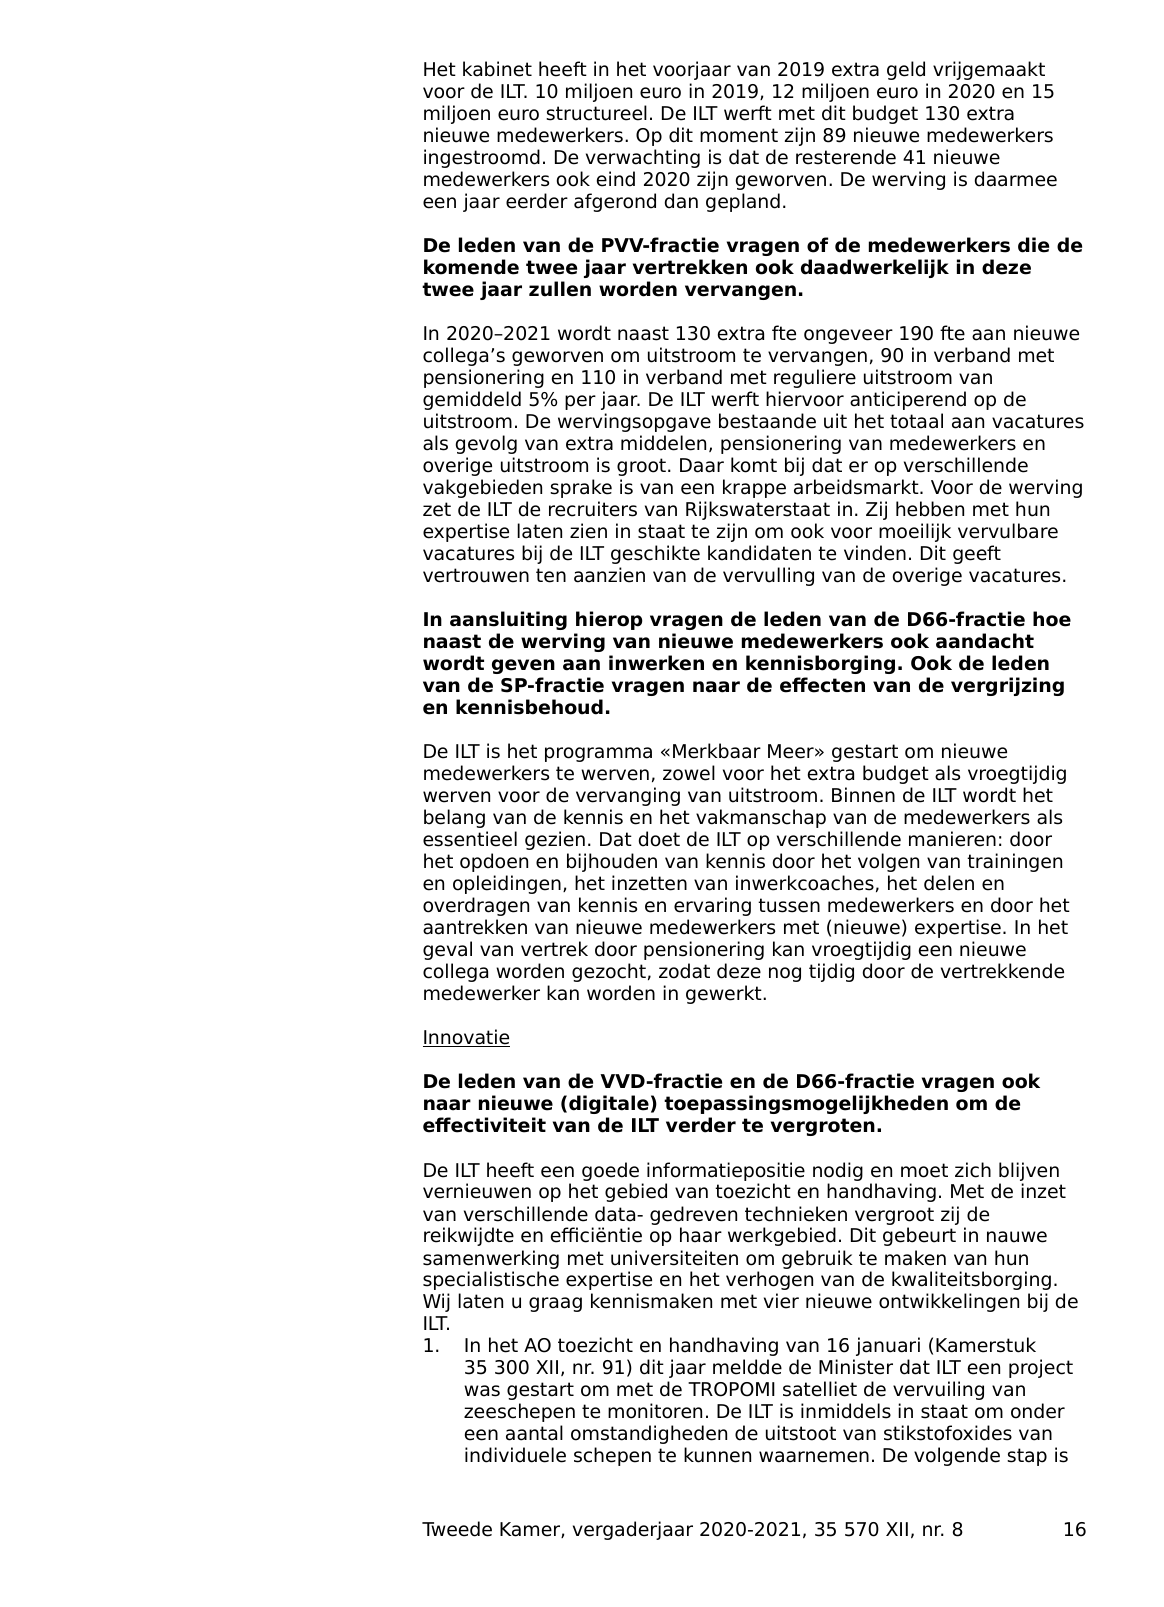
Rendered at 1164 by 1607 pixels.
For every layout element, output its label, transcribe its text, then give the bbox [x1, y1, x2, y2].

text De ILT is het programma «Merkbaar Meer» gestart om nieuwe medewerkers te werven, zowel voor het extra budget als vroegtijdig werven voor de vervanging van uitstroom. Binnen de ILT wordt het belang van de kennis en het vakmanschap van de medewerkers als essentieel gezien. Dat doet de ILT op verschillende manieren: door het opdoen en bijhouden van kennis door het volgen van trainingen en opleidingen, het inzetten van inwerkcoaches, het delen en overdragen van kennis en ervaring tussen medewerkers en door het aantrekken van nieuwe medewerkers met (nieuwe) expertise. In het geval van vertrek door pensionering kan vroegtijdig een nieuwe collega worden gezocht, zodat deze nog tijdig door de vertrekkende medewerker kan worden in gewerkt. [422, 741, 1087, 1005]
subtitle Innovatie [422, 1027, 1087, 1049]
text In 2020–2021 wordt naast 130 extra fte ongeveer 190 fte aan nieuwe collega’s geworven om uitstroom te vervangen, 90 in verband met pensionering en 110 in verband met reguliere uitstroom van gemiddeld 5% per jaar. De ILT werft hiervoor anticiperend op de uitstroom. De wervingsopgave bestaande uit het totaal aan vacatures als gevolg van extra middelen, pensionering van medewerkers en overige uitstroom is groot. Daar komt bij dat er op verschillende vakgebieden sprake is van een krappe arbeidsmarkt. Voor de werving zet de ILT de recruiters van Rijkswaterstaat in. Zij hebben met hun expertise laten zien in staat te zijn om ook voor moeilijk vervulbare vacatures bij de ILT geschikte kandidaten te vinden. Dit geeft vertrouwen ten aanzien van de vervulling van de overige vacatures. [422, 323, 1087, 587]
text De ILT heeft een goede informatiepositie nodig en moet zich blijven vernieuwen op het gebied van toezicht en handhaving. Met de inzet van verschillende data- gedreven technieken vergroot zij de reikwijdte en efficiëntie op haar werkgebied. Dit gebeurt in nauwe samenwerking met universiteiten om gebruik te maken van hun specialistische expertise en het verhogen van de kwaliteitsborging. Wij laten u graag kennismaken met vier nieuwe ontwikkelingen bij de ILT. [422, 1159, 1087, 1335]
text Het kabinet heeft in het voorjaar van 2019 extra geld vrijgemaakt voor de ILT. 10 miljoen euro in 2019, 12 miljoen euro in 2020 en 15 miljoen euro structureel. De ILT werft met dit budget 130 extra nieuwe medewerkers. Op dit moment zijn 89 nieuwe medewerkers ingestroomd. De verwachting is dat de resterende 41 nieuwe medewerkers ook eind 2020 zijn geworven. De werving is daarmee een jaar eerder afgerond dan gepland. [422, 59, 1087, 213]
text De leden van de PVV-fractie vragen of de medewerkers die de komende twee jaar vertrekken ook daadwerkelijk in deze twee jaar zullen worden vervangen. [422, 235, 1087, 301]
text De leden van de VVD-fractie en de D66-fractie vragen ook naar nieuwe (digitale) toepassingsmogelijkheden om de effectiviteit van de ILT verder te vergroten. [422, 1071, 1087, 1137]
text 1. In het AO toezicht en handhaving van 16 januari (Kamerstuk 35 300 XII, nr. 91) dit jaar meldde de Minister dat ILT een project was gestart om met de TROPOMI satelliet de vervuiling van zeeschepen te monitoren. De ILT is inmiddels in staat om onder een aantal omstandigheden de uitstoot van stikstofoxides van individuele schepen te kunnen waarnemen. De volgende stap is [422, 1335, 1087, 1467]
text In aansluiting hierop vragen de leden van de D66-fractie hoe naast de werving van nieuwe medewerkers ook aandacht wordt geven aan inwerken en kennisborging. Ook de leden van de SP-fractie vragen naar de effecten van de vergrijzing en kennisbehoud. [422, 609, 1087, 719]
